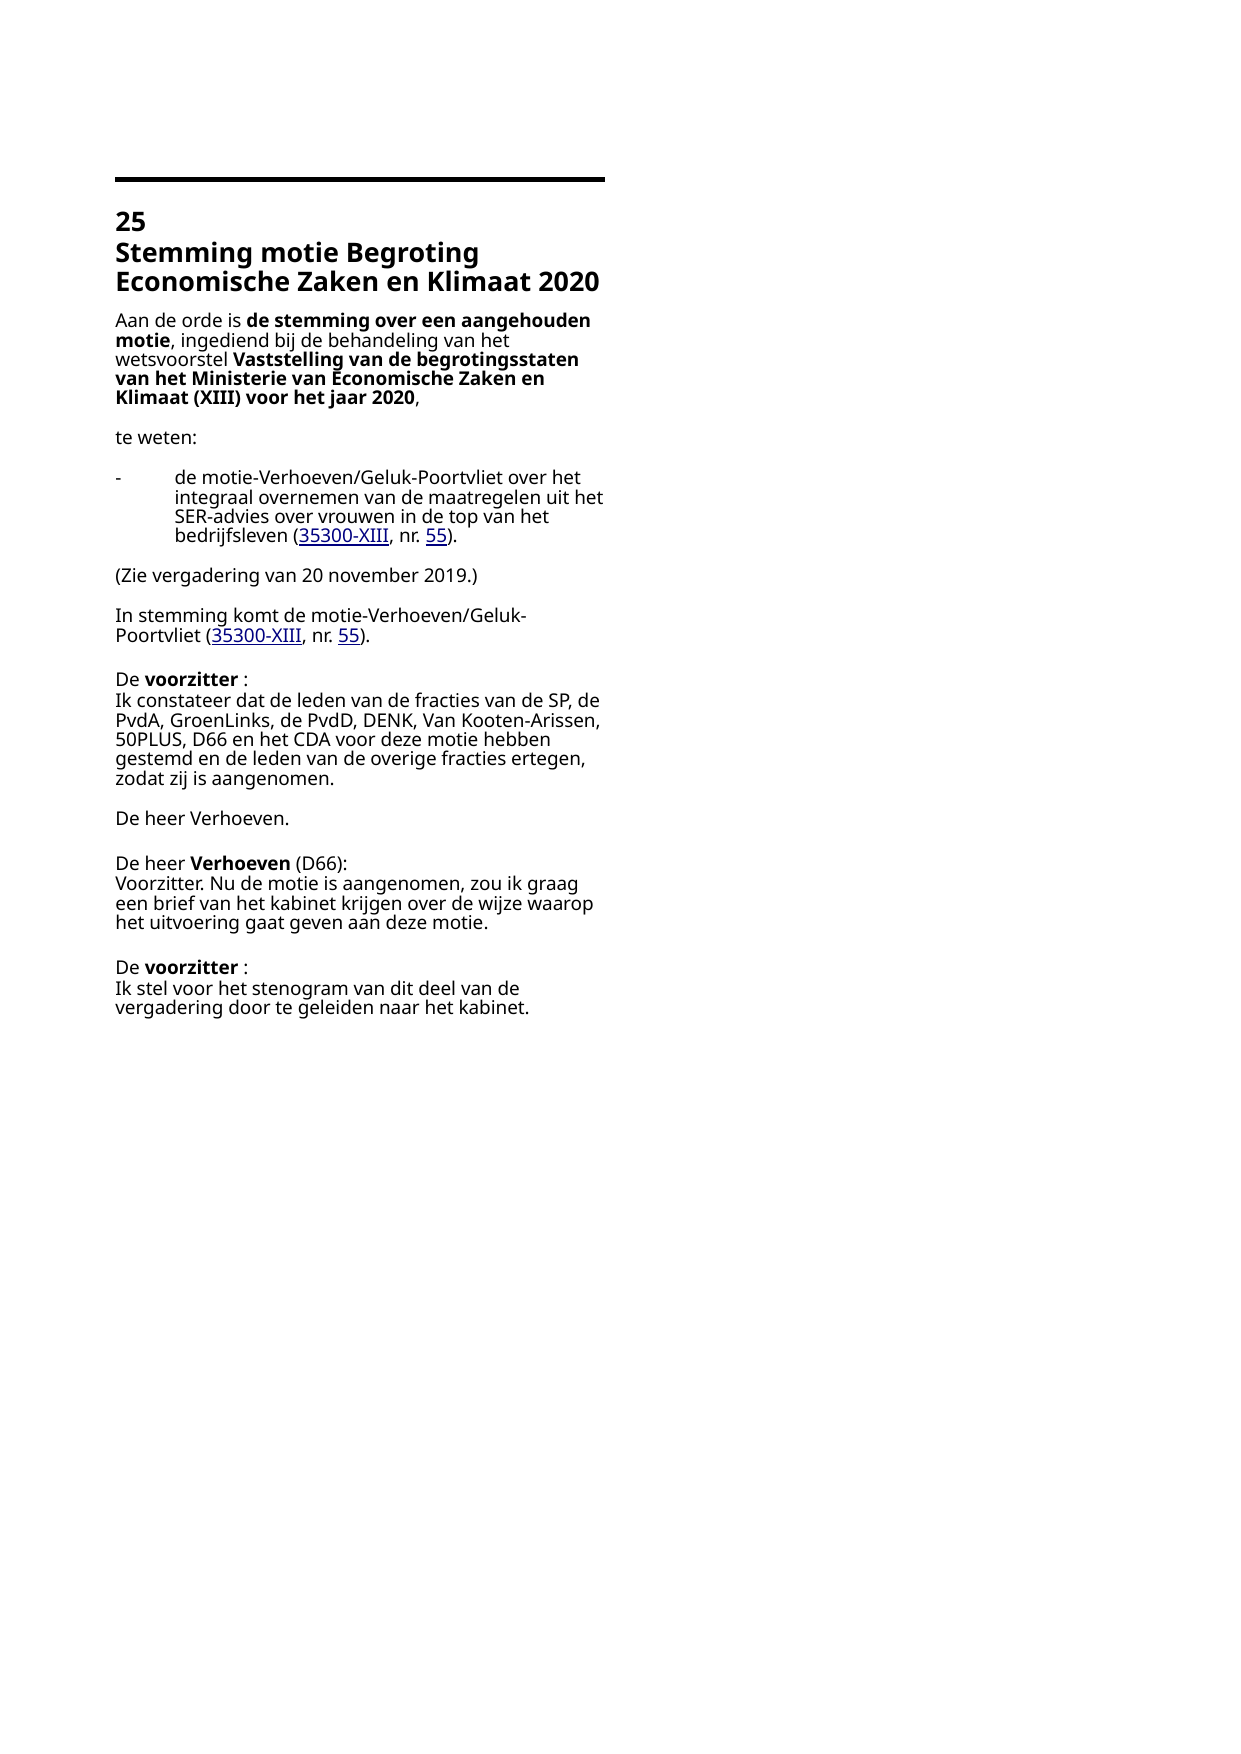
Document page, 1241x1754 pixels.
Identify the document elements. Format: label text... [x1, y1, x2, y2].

text Voorzitter. Nu de motie is aangenomen, zou ik graag een brief van het kabinet krijgen over de wijze waarop het uitvoering gaat geven aan deze motie. [115, 875, 605, 933]
text (Zie vergadering van 20 november 2019.) [115, 567, 605, 586]
text te weten: [115, 429, 605, 449]
text De heer Verhoeven. [115, 809, 605, 829]
text De voorzitter : [115, 667, 605, 692]
text De voorzitter : [115, 954, 605, 980]
text 25 [115, 203, 605, 239]
text Ik constateer dat de leden van de fracties van de SP, de PvdA, GroenLinks, de PvdD, DENK, Van Kooten-Arissen, 50PLUS, D66 en het CDA voor deze motie hebben gestemd en de leden van de overige fracties ertegen, zodat zij is aangenomen. [115, 692, 605, 789]
text Stemming motie Begroting Economische Zaken en Klimaat 2020 [115, 239, 605, 312]
text In stemming komt de motie-Verhoeven/Geluk-Poortvliet (35300-XIII, nr. 55). [115, 607, 605, 646]
text De heer Verhoeven (D66): [115, 850, 605, 875]
text Ik stel voor het stenogram van dit deel van de vergadering door te geleiden naar het kabinet. [115, 980, 605, 1018]
text Aan de orde is de stemming over een aangehouden motie, ingediend bij de behandeling van het wetsvoorstel Vaststelling van de begrotingsstaten van het Ministerie van Economische Zaken en Klimaat (XIII) voor het jaar 2020, [115, 312, 605, 409]
list de motie-Verhoeven/Geluk-Poortvliet over het integraal overnemen van de maatregelen uit het SER-advies over vrouwen in de top van het bedrijfsleven (35300-XIII, nr. 55). [115, 469, 605, 546]
